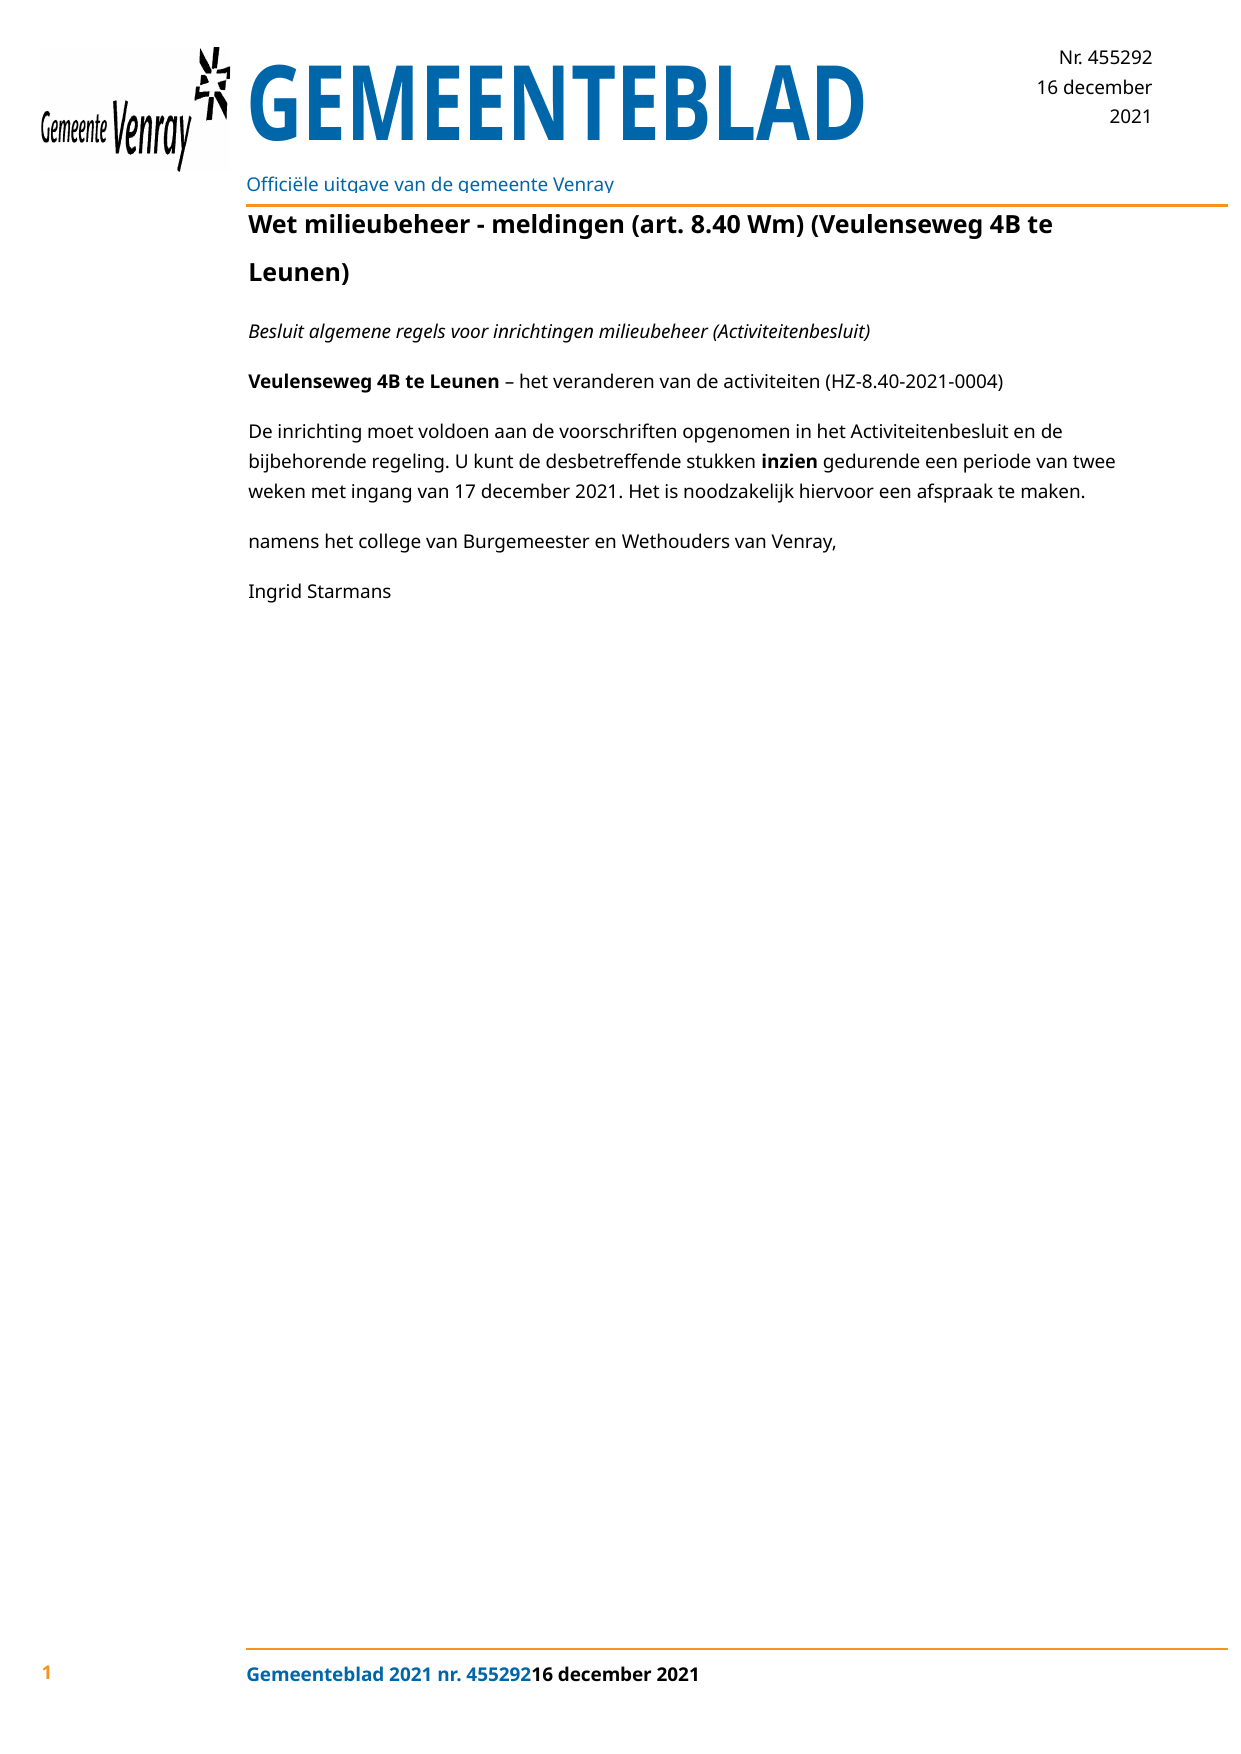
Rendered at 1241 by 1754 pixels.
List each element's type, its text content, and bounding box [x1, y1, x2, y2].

picture [41, 47, 231, 172]
text Wet milieubeheer - meldingen (art. 8.40 Wm) (Veulenseweg 4B te Leunen) [248, 207, 1152, 288]
text Ingrid Starmans [248, 579, 1152, 604]
text namens het college van Burgemeester en Wethouders van Venray, [248, 528, 1152, 554]
text Besluit algemene regels voor inrichtingen milieubeheer (Activiteitenbesluit) [248, 318, 1152, 344]
text Veulenseweg 4B te Leunen – het veranderen van de activiteiten (HZ-8.40-2021-0004) [248, 368, 1152, 394]
text De inrichting moet voldoen aan de voorschriften opgenomen in het Activiteitenbesluit en de bijbehorende regeling. U kunt de desbetreffende stukken inzien gedurende een periode van twee weken met ingang van 17 december 2021. Het is noodzakelijk hiervoor een afspraak te maken. [248, 419, 1152, 504]
